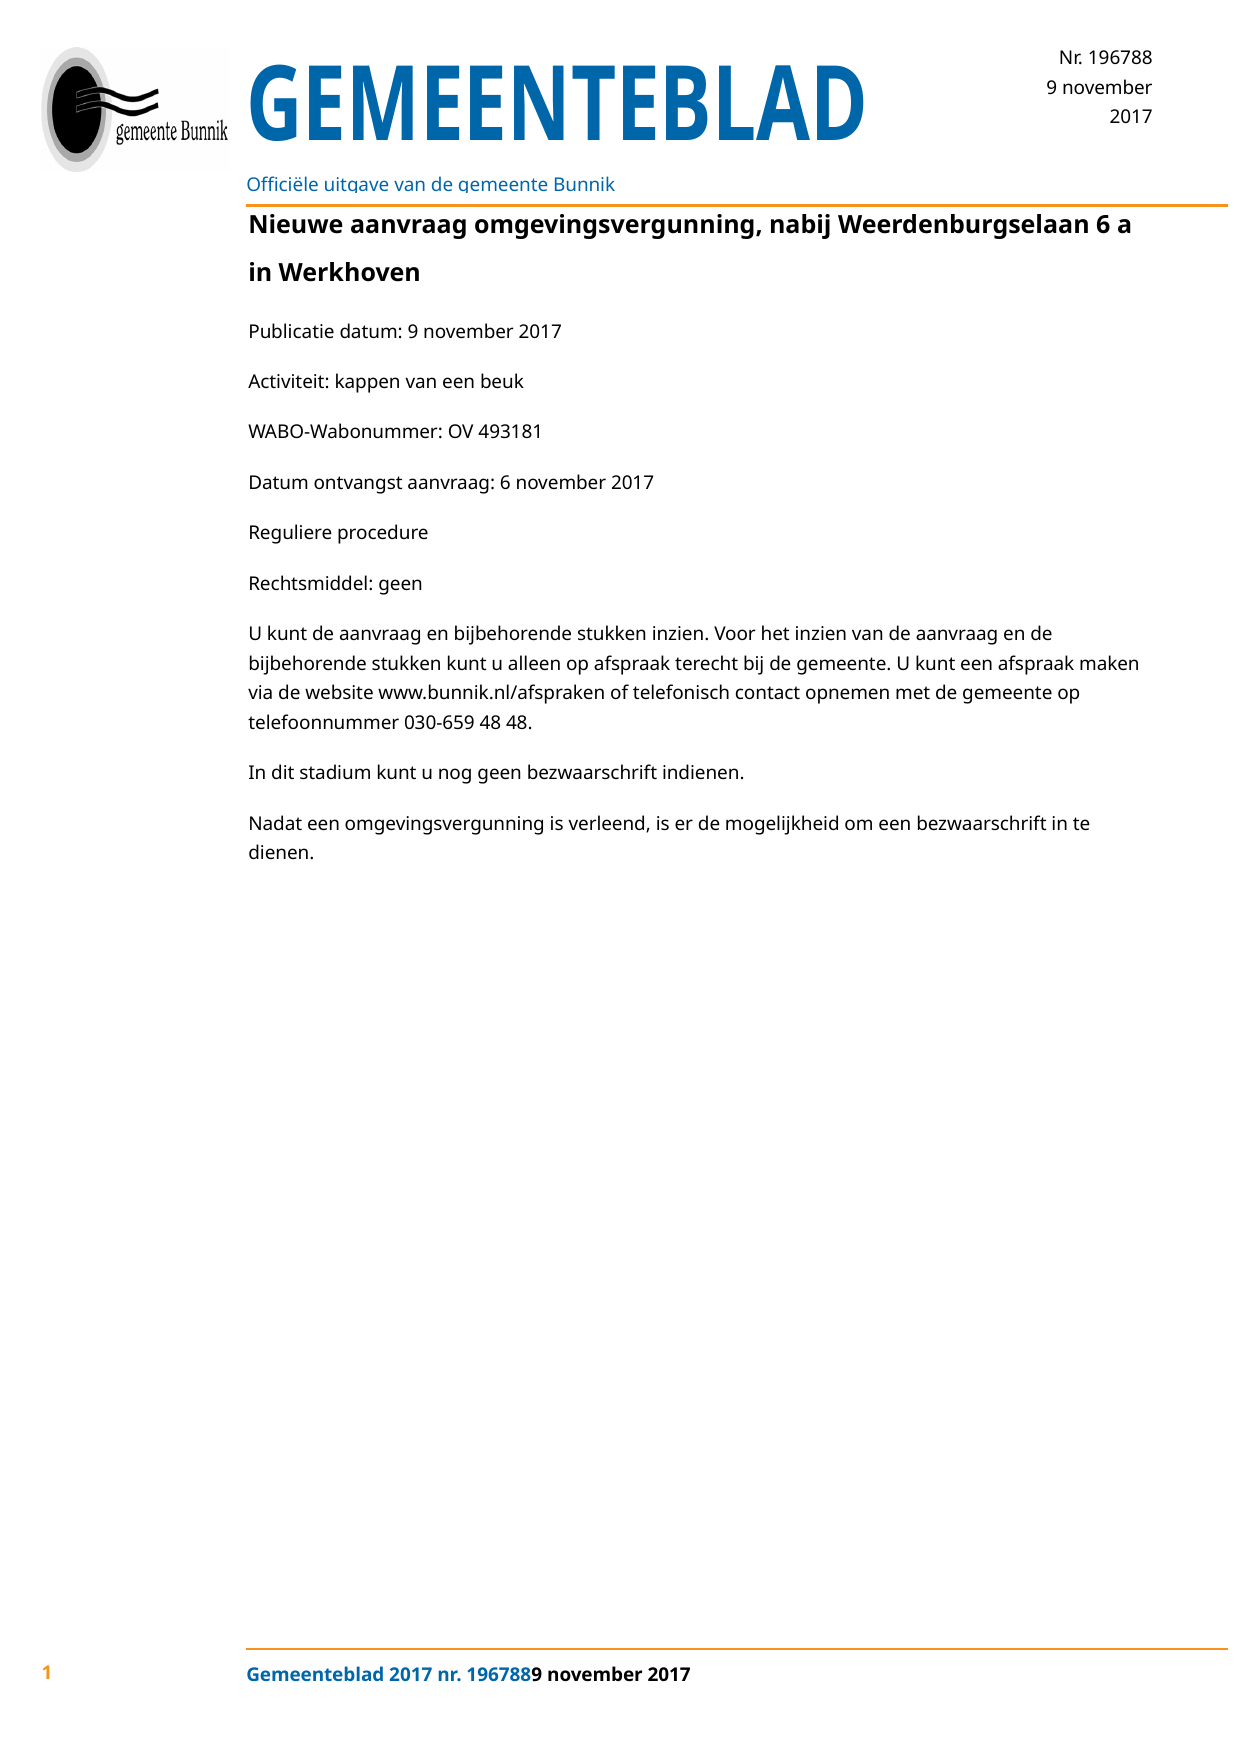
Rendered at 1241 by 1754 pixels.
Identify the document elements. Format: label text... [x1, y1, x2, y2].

text Activiteit: kappen van een beuk [248, 368, 1152, 394]
text In dit stadium kunt u nog geen bezwaarschrift indienen. [248, 759, 1152, 785]
text Nieuwe aanvraag omgevingsvergunning, nabij Weerdenburgselaan 6 a in Werkhoven [248, 207, 1152, 288]
text Reguliere procedure [248, 519, 1152, 545]
text Datum ontvangst aanvraag: 6 november 2017 [248, 469, 1152, 495]
text U kunt de aanvraag en bijbehorende stukken inzien. Voor het inzien van de aanvraag en de bijbehorende stukken kunt u alleen op afspraak terecht bij de gemeente. U kunt een afspraak maken via de website www.bunnik.nl/afspraken of telefonisch contact opnemen met de gemeente op telefoonnummer 030-659 48 48. [248, 620, 1152, 735]
text WABO-Wabonummer: OV 493181 [248, 419, 1152, 444]
text Nadat een omgevingsvergunning is verleend, is er de mogelijkheid om een bezwaarschrift in te dienen. [248, 810, 1152, 865]
picture [41, 47, 231, 172]
text Rechtsmiddel: geen [248, 570, 1152, 596]
text Publicatie datum: 9 november 2017 [248, 318, 1152, 344]
